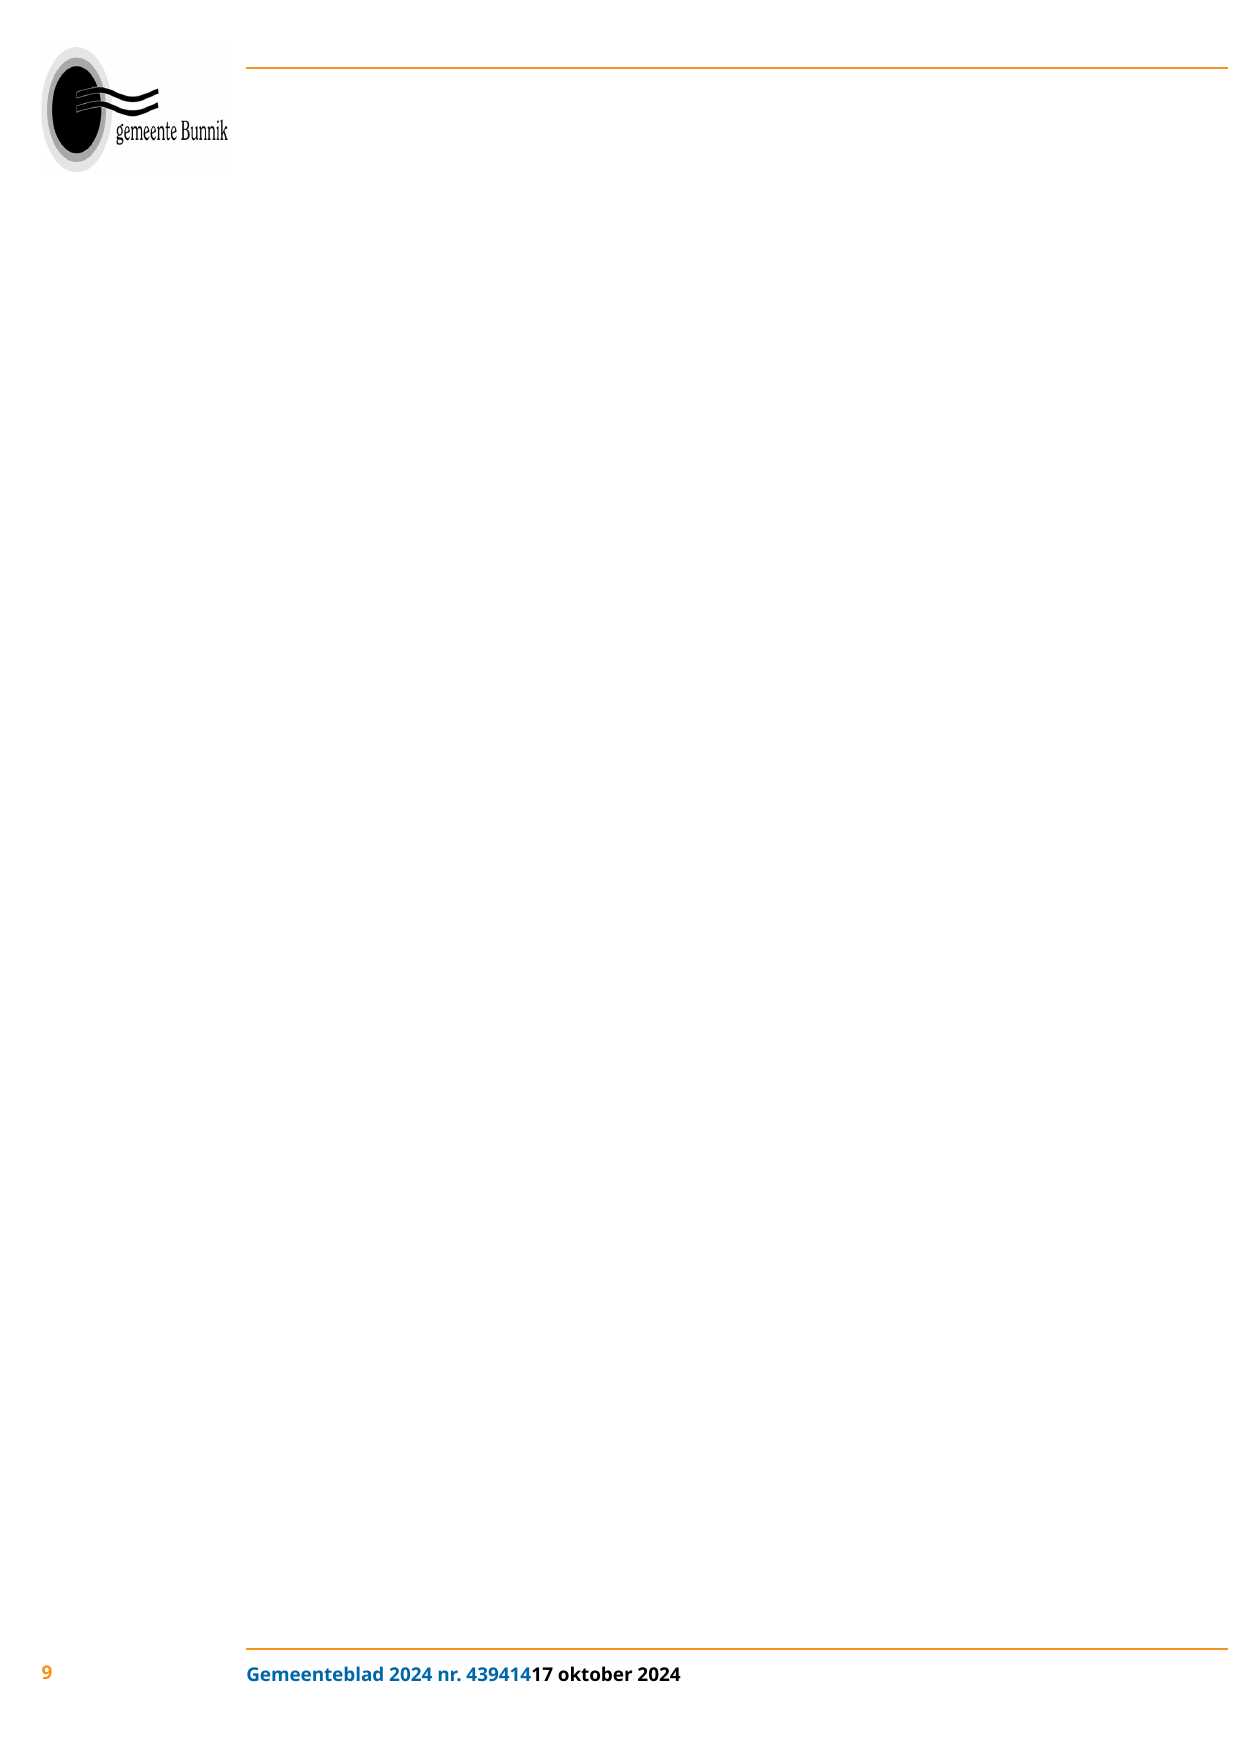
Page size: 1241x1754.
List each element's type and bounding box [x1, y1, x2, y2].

picture [41, 47, 231, 172]
